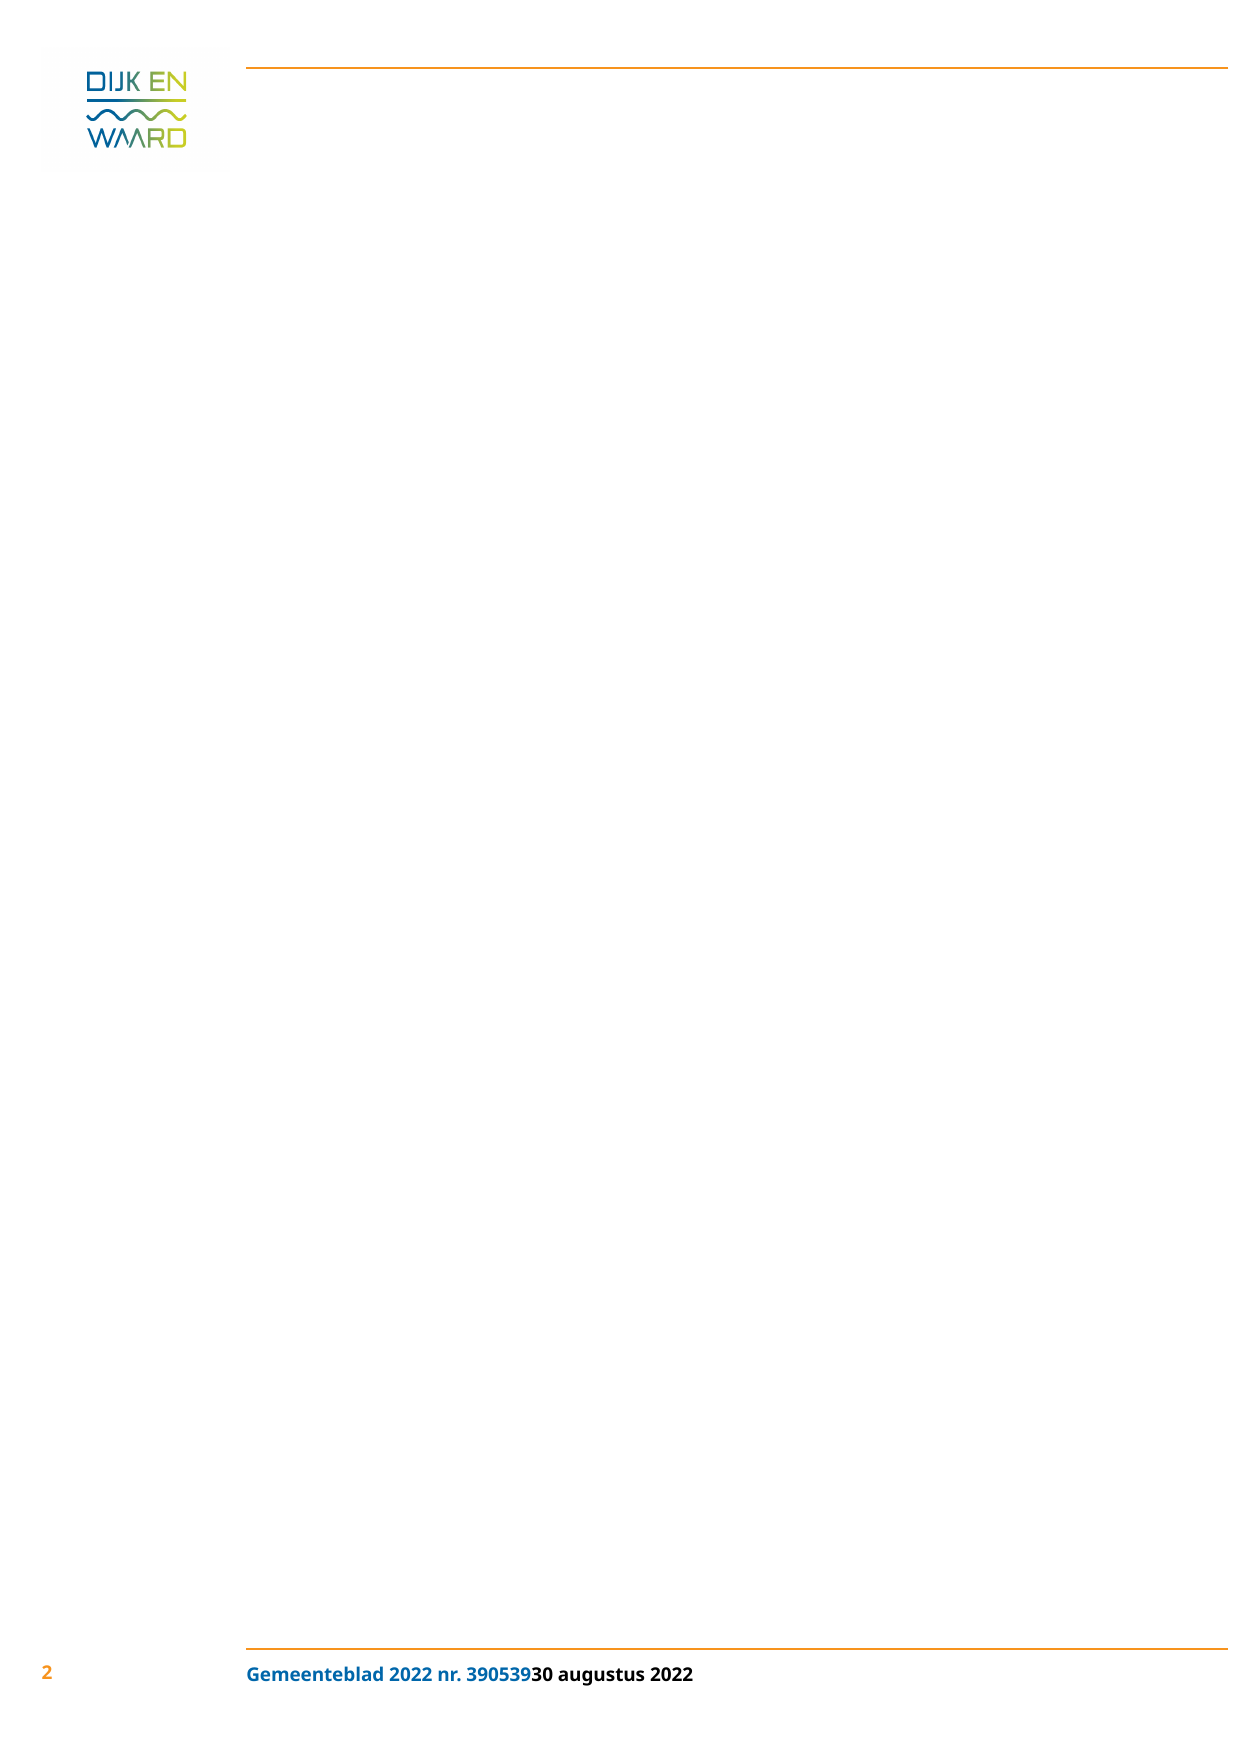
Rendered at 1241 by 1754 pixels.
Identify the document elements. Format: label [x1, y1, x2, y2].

picture [41, 47, 231, 172]
